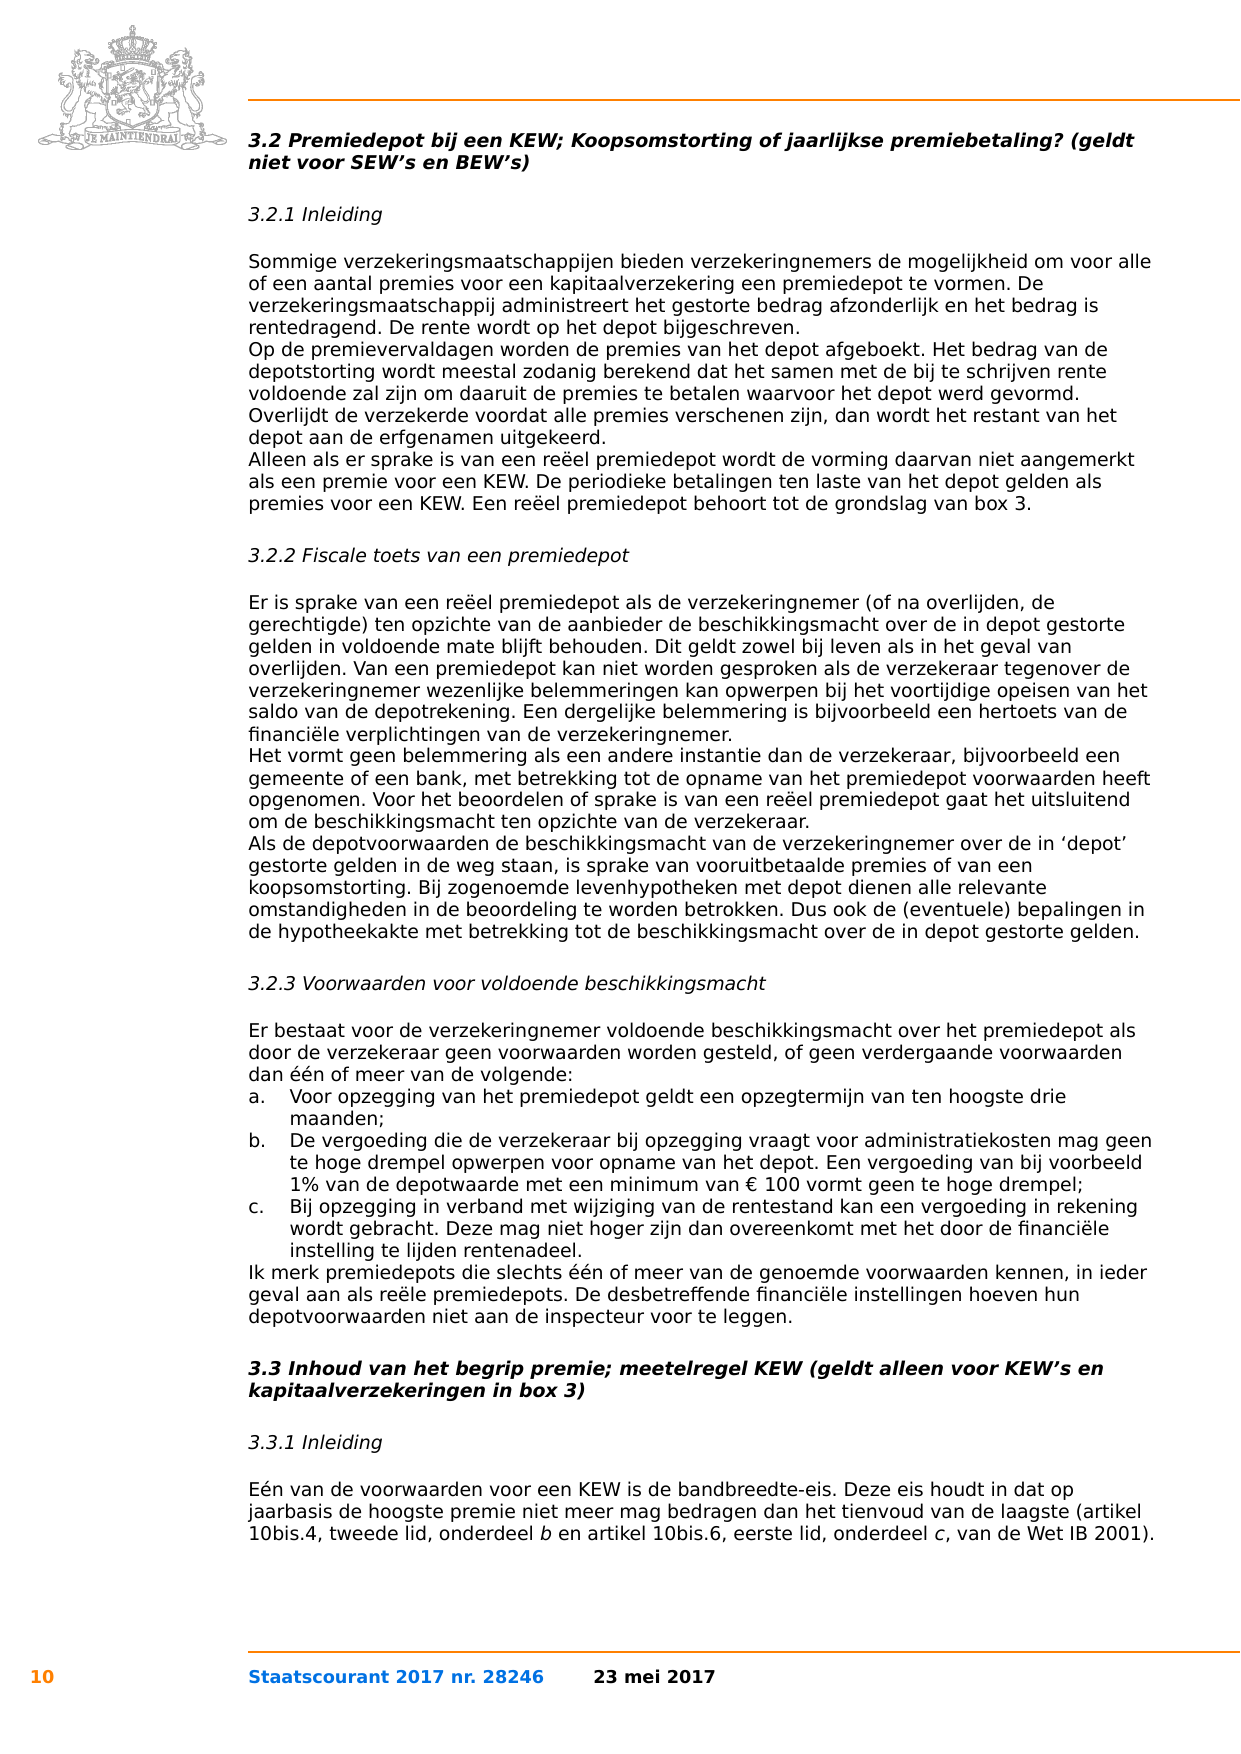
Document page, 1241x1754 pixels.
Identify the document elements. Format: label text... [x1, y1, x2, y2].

text Eén van de voorwaarden voor een KEW is de bandbreedte-eis. Deze eis houdt in dat op jaarbasis de hoogste premie niet meer mag bedragen dan het tienvoud van de laagste (artikel 10bis.4, tweede lid, onderdeel b en artikel 10bis.6, eerste lid, onderdeel c, van de Wet IB 2001). [248, 1479, 1163, 1545]
subtitle 3.2 Premiedepot bij een KEW; Koopsomstorting of jaarlijkse premiebetaling? (geldt niet voor SEW’s en BEW’s) [248, 130, 1163, 174]
text Sommige verzekeringsmaatschappijen bieden verzekeringnemers de mogelijkheid om voor alle of een aantal premies voor een kapitaalverzekering een premiedepot te vormen. De verzekeringsmaatschappij administreert het gestorte bedrag afzonderlijk en het bedrag is rentedragend. De rente wordt op het depot bijgeschreven. [248, 251, 1163, 339]
text a. Voor opzegging van het premiedepot geldt een opzegtermijn van ten hoogste drie maanden; [248, 1086, 1163, 1130]
picture [38, 25, 227, 150]
text Het vormt geen belemmering als een andere instantie dan de verzekeraar, bijvoorbeeld een gemeente of een bank, met betrekking tot de opname van het premiedepot voorwaarden heeft opgenomen. Voor het beoordelen of sprake is van een reëel premiedepot gaat het uitsluitend om de beschikkingsmacht ten opzichte van de verzekeraar. [248, 745, 1163, 833]
text Er bestaat voor de verzekeringnemer voldoende beschikkingsmacht over het premiedepot als door de verzekeraar geen voorwaarden worden gesteld, of geen verdergaande voorwaarden dan één of meer van de volgende: [248, 1020, 1163, 1086]
text Ik merk premiedepots die slechts één of meer van de genoemde voorwaarden kennen, in ieder geval aan als reële premiedepots. De desbetreffende financiële instellingen hoeven hun depotvoorwaarden niet aan de inspecteur voor te leggen. [248, 1262, 1163, 1328]
text Op de premievervaldagen worden de premies van het depot afgeboekt. Het bedrag van de depotstorting wordt meestal zodanig berekend dat het samen met de bij te schrijven rente voldoende zal zijn om daaruit de premies te betalen waarvoor het depot werd gevormd. Overlijdt de verzekerde voordat alle premies verschenen zijn, dan wordt het restant van het depot aan de erfgenamen uitgekeerd. [248, 339, 1163, 449]
subtitle 3.3 Inhoud van het begrip premie; meetelregel KEW (geldt alleen voor KEW’s en kapitaalverzekeringen in box 3) [248, 1358, 1163, 1402]
text Er is sprake van een reëel premiedepot als de verzekeringnemer (of na overlijden, de gerechtigde) ten opzichte van de aanbieder de beschikkingsmacht over de in depot gestorte gelden in voldoende mate blijft behouden. Dit geldt zowel bij leven als in het geval van overlijden. Van een premiedepot kan niet worden gesproken als de verzekeraar tegenover de verzekeringnemer wezenlijke belemmeringen kan opwerpen bij het voortijdige opeisen van het saldo van de depotrekening. Een dergelijke belemmering is bijvoorbeeld een hertoets van de financiële verplichtingen van de verzekeringnemer. [248, 592, 1163, 745]
subtitle 3.2.2 Fiscale toets van een premiedepot [248, 544, 1163, 567]
text c. Bij opzegging in verband met wijziging van de rentestand kan een vergoeding in rekening wordt gebracht. Deze mag niet hoger zijn dan overeenkomt met het door de financiële instelling te lijden rentenadeel. [248, 1196, 1163, 1262]
subtitle 3.2.1 Inleiding [248, 204, 1163, 226]
subtitle 3.3.1 Inleiding [248, 1432, 1163, 1454]
text Als de depotvoorwaarden de beschikkingsmacht van de verzekeringnemer over de in ‘depot’ gestorte gelden in de weg staan, is sprake van vooruitbetaalde premies of van een koopsomstorting. Bij zogenoemde levenhypotheken met depot dienen alle relevante omstandigheden in de beoordeling te worden betrokken. Dus ook de (eventuele) bepalingen in de hypotheekakte met betrekking tot de beschikkingsmacht over de in depot gestorte gelden. [248, 833, 1163, 943]
subtitle 3.2.3 Voorwaarden voor voldoende beschikkingsmacht [248, 973, 1163, 995]
text Alleen als er sprake is van een reëel premiedepot wordt de vorming daarvan niet aangemerkt als een premie voor een KEW. De periodieke betalingen ten laste van het depot gelden als premies voor een KEW. Een reëel premiedepot behoort tot de grondslag van box 3. [248, 449, 1163, 514]
text b. De vergoeding die de verzekeraar bij opzegging vraagt voor administratiekosten mag geen te hoge drempel opwerpen voor opname van het depot. Een vergoeding van bij voorbeeld 1% van de depotwaarde met een minimum van € 100 vormt geen te hoge drempel; [248, 1130, 1163, 1196]
